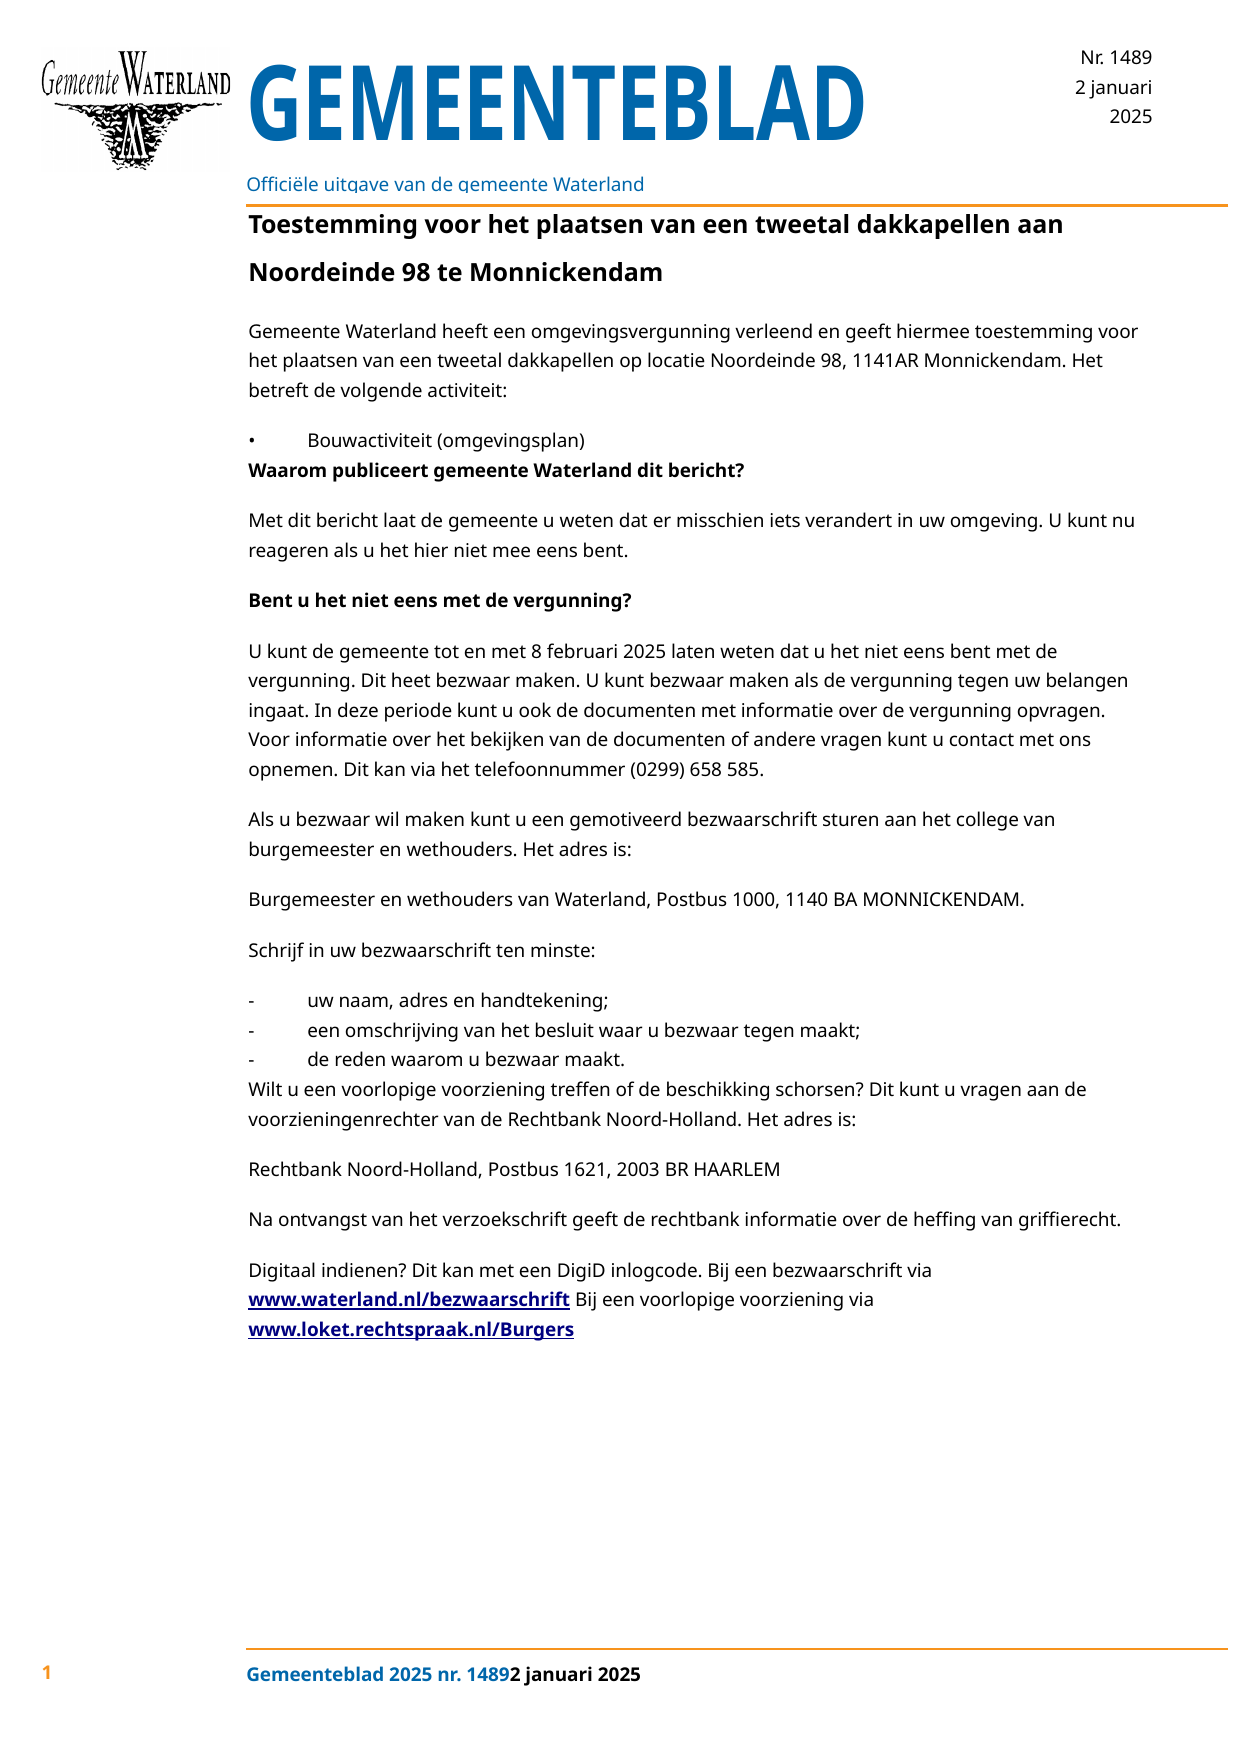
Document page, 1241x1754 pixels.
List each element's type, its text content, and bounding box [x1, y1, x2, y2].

text Toestemming voor het plaatsen van een tweetal dakkapellen aan Noordeinde 98 te Monnickendam [248, 207, 1152, 288]
text Schrijf in uw bezwaarschrift ten minste: [248, 937, 1152, 963]
list de reden waarom u bezwaar maakt. [248, 1047, 1152, 1072]
text Als u bezwaar wil maken kunt u een gemotiveerd bezwaarschrift sturen aan het college van burgemeester en wethouders. Het adres is: [248, 807, 1152, 862]
text Na ontvangst van het verzoekschrift geeft de rechtbank informatie over de heffing van griffierecht. [248, 1207, 1152, 1232]
list een omschrijving van het besluit waar u bezwaar tegen maakt; [248, 1017, 1152, 1043]
text Gemeente Waterland heeft een omgevingsvergunning verleend en geeft hiermee toestemming voor het plaatsen van een tweetal dakkapellen op locatie Noordeinde 98, 1141AR Monnickendam. Het betreft de volgende activiteit: [248, 318, 1152, 403]
text Waarom publiceert gemeente Waterland dit bericht? [248, 457, 1152, 483]
text Met dit bericht laat de gemeente u weten dat er misschien iets verandert in uw omgeving. U kunt nu reageren als u het hier niet mee eens bent. [248, 507, 1152, 563]
list uw naam, adres en handtekening; [248, 987, 1152, 1013]
list Bouwactiviteit (omgevingsplan) [248, 427, 1152, 453]
text Bent u het niet eens met de vergunning? [248, 587, 1152, 613]
text Burgemeester en wethouders van Waterland, Postbus 1000, 1140 BA MONNICKENDAM. [248, 887, 1152, 912]
picture [41, 47, 231, 172]
text U kunt de gemeente tot en met 8 februari 2025 laten weten dat u het niet eens bent met de vergunning. Dit heet bezwaar maken. U kunt bezwaar maken als de vergunning tegen uw belangen ingaat. In deze periode kunt u ook de documenten met informatie over de vergunning opvragen. Voor informatie over het bekijken van de documenten of andere vragen kunt u contact met ons opnemen. Dit kan via het telefoonnummer (0299) 658 585. [248, 638, 1152, 782]
text Rechtbank Noord-Holland, Postbus 1621, 2003 BR HAARLEM [248, 1156, 1152, 1182]
text Digitaal indienen? Dit kan met een DigiD inlogcode. Bij een bezwaarschrift via www.waterland.nl/bezwaarschrift Bij een voorlopige voorziening via www.loket.rechtspraak.nl/Burgers [248, 1257, 1152, 1342]
text Wilt u een voorlopige voorziening treffen of de beschikking schorsen? Dit kunt u vragen aan de voorzieningenrechter van de Rechtbank Noord-Holland. Het adres is: [248, 1076, 1152, 1132]
